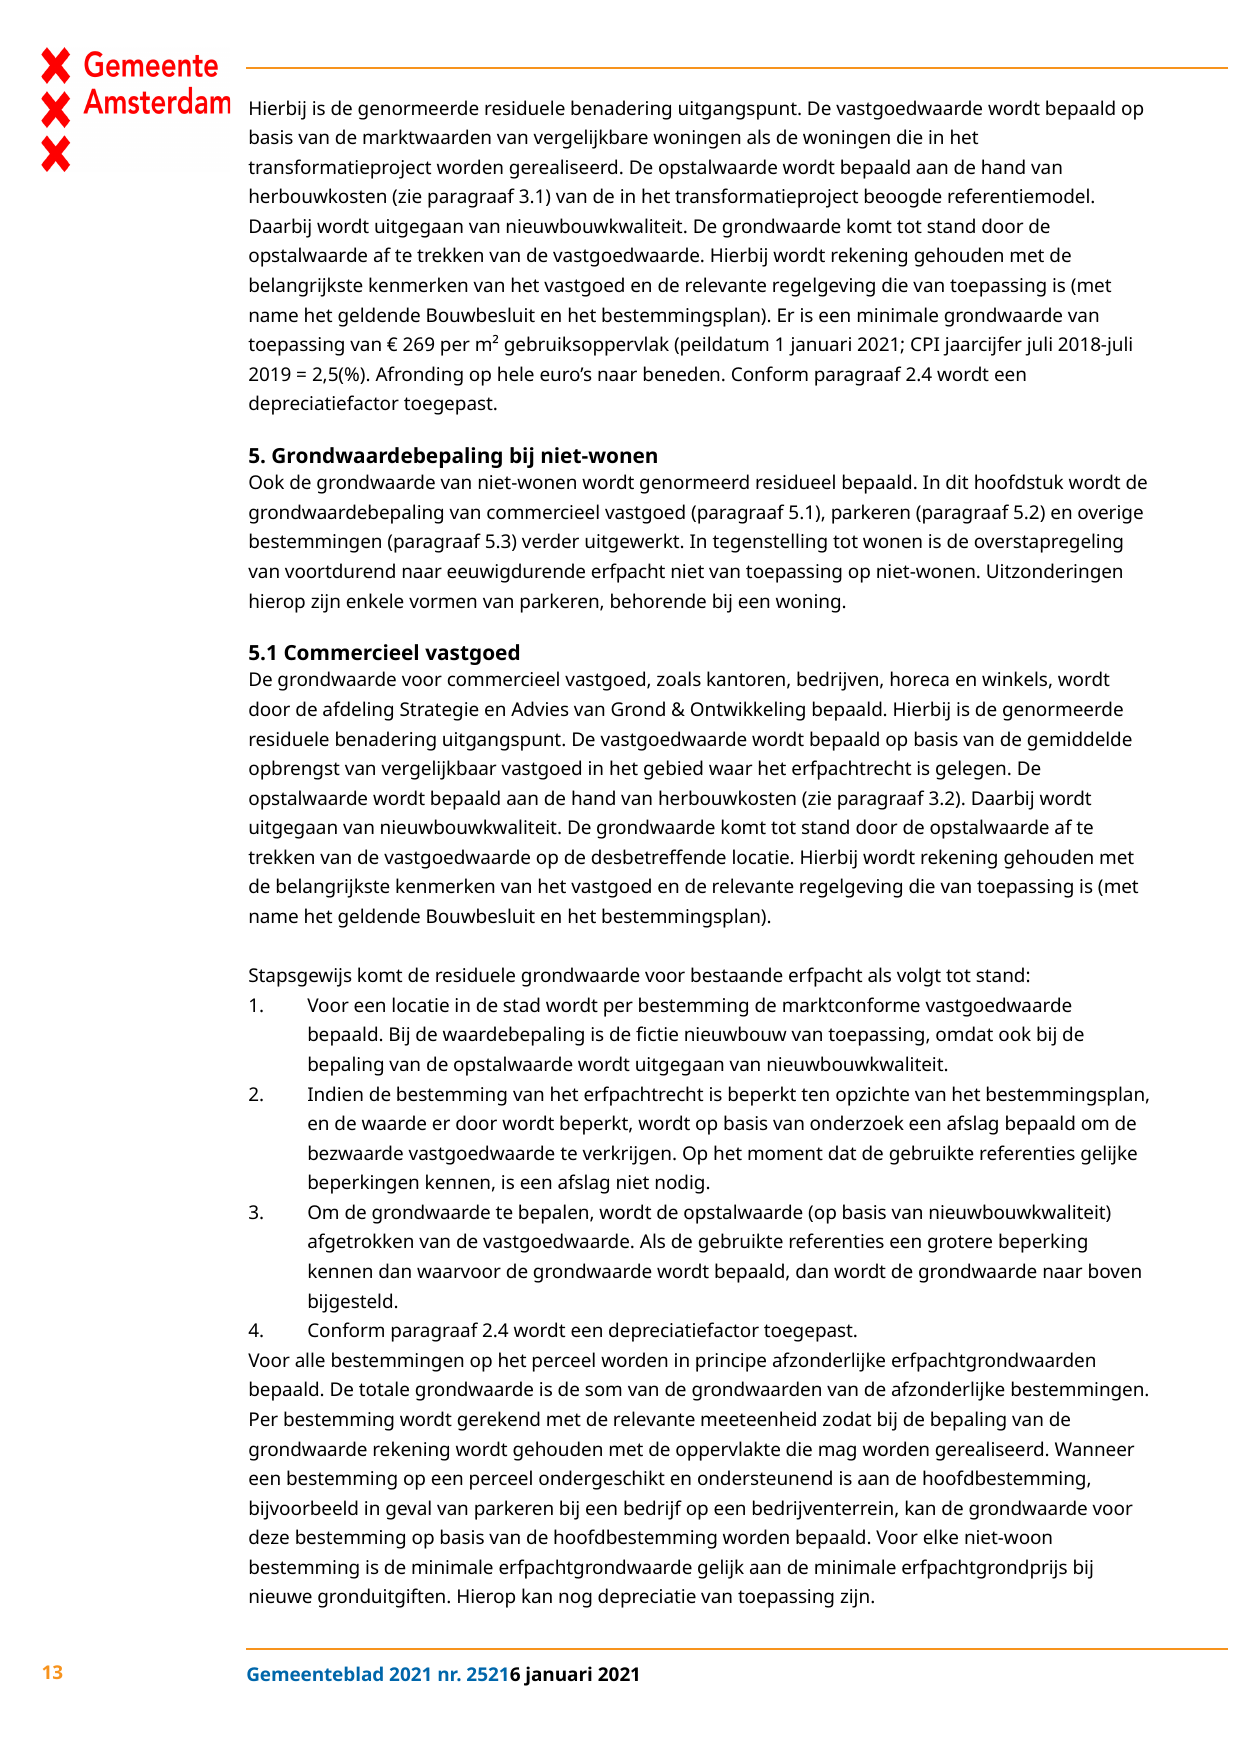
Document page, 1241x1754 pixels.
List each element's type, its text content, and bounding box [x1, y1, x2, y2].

text Hierbij is de genormeerde residuele benadering uitgangspunt. De vastgoedwaarde wordt bepaald op basis van de marktwaarden van vergelijkbare woningen als de woningen die in het transformatieproject worden gerealiseerd. De opstalwaarde wordt bepaald aan de hand van herbouwkosten (zie paragraaf 3.1) van de in het transformatieproject beoogde referentiemodel. Daarbij wordt uitgegaan van nieuwbouwkwaliteit. De grondwaarde komt tot stand door de opstalwaarde af te trekken van de vastgoedwaarde. Hierbij wordt rekening gehouden met de belangrijkste kenmerken van het vastgoed en de relevante regelgeving die van toepassing is (met name het geldende Bouwbesluit en het bestemmingsplan). Er is een minimale grondwaarde van toepassing van € 269 per m² gebruiksoppervlak (peildatum 1 januari 2021; CPI jaarcijfer juli 2018-juli 2019 = 2,5(%). Afronding op hele euro’s naar beneden. Conform paragraaf 2.4 wordt een depreciatiefactor toegepast. [248, 95, 1152, 416]
text Stapsgewijs komt de residuele grondwaarde voor bestaande erfpacht als volgt tot stand: [248, 962, 1152, 988]
list Voor een locatie in de stad wordt per bestemming de marktconforme vastgoedwaarde bepaald. Bij de waardebepaling is de fictie nieuwbouw van toepassing, omdat ook bij de bepaling van de opstalwaarde wordt uitgegaan van nieuwbouwkwaliteit. [248, 992, 1152, 1077]
text 5.1 Commercieel vastgoed [248, 638, 1152, 667]
list Conform paragraaf 2.4 wordt een depreciatiefactor toegepast. [248, 1317, 1152, 1343]
text De grondwaarde voor commercieel vastgoed, zoals kantoren, bedrijven, horeca en winkels, wordt door de afdeling Strategie en Advies van Grond & Ontwikkeling bepaald. Hierbij is de genormeerde residuele benadering uitgangspunt. De vastgoedwaarde wordt bepaald op basis van de gemiddelde opbrengst van vergelijkbaar vastgoed in het gebied waar het erfpachtrecht is gelegen. De opstalwaarde wordt bepaald aan de hand van herbouwkosten (zie paragraaf 3.2). Daarbij wordt uitgegaan van nieuwbouwkwaliteit. De grondwaarde komt tot stand door de opstalwaarde af te trekken van de vastgoedwaarde op de desbetreffende locatie. Hierbij wordt rekening gehouden met de belangrijkste kenmerken van het vastgoed en de relevante regelgeving die van toepassing is (met name het geldende Bouwbesluit en het bestemmingsplan). [248, 667, 1152, 929]
text 5. Grondwaardebepaling bij niet-wonen [248, 441, 1152, 469]
text Ook de grondwaarde van niet-wonen wordt genormeerd residueel bepaald. In dit hoofdstuk wordt de grondwaardebepaling van commercieel vastgoed (paragraaf 5.1), parkeren (paragraaf 5.2) en overige bestemmingen (paragraaf 5.3) verder uitgewerkt. In tegenstelling tot wonen is de overstapregeling van voortdurend naar eeuwigdurende erfpacht niet van toepassing op niet-wonen. Uitzonderingen hierop zijn enkele vormen van parkeren, behorende bij een woning. [248, 469, 1152, 613]
picture [41, 47, 231, 172]
text Voor alle bestemmingen op het perceel worden in principe afzonderlijke erfpachtgrondwaarden bepaald. De totale grondwaarde is de som van de grondwaarden van de afzonderlijke bestemmingen. Per bestemming wordt gerekend met de relevante meeteenheid zodat bij de bepaling van de grondwaarde rekening wordt gehouden met de oppervlakte die mag worden gerealiseerd. Wanneer een bestemming op een perceel ondergeschikt en ondersteunend is aan de hoofdbestemming, bijvoorbeeld in geval van parkeren bij een bedrijf op een bedrijventerrein, kan de grondwaarde voor deze bestemming op basis van de hoofdbestemming worden bepaald. Voor elke niet-woon bestemming is de minimale erfpachtgrondwaarde gelijk aan de minimale erfpachtgrondprijs bij nieuwe gronduitgiften. Hierop kan nog depreciatie van toepassing zijn. [248, 1347, 1152, 1609]
list Om de grondwaarde te bepalen, wordt de opstalwaarde (op basis van nieuwbouwkwaliteit) afgetrokken van de vastgoedwaarde. Als de gebruikte referenties een grotere beperking kennen dan waarvoor de grondwaarde wordt bepaald, dan wordt de grondwaarde naar boven bijgesteld. [248, 1199, 1152, 1314]
list Indien de bestemming van het erfpachtrecht is beperkt ten opzichte van het bestemmingsplan, en de waarde er door wordt beperkt, wordt op basis van onderzoek een afslag bepaald om de bezwaarde vastgoedwaarde te verkrijgen. Op het moment dat de gebruikte referenties gelijke beperkingen kennen, is een afslag niet nodig. [248, 1081, 1152, 1195]
